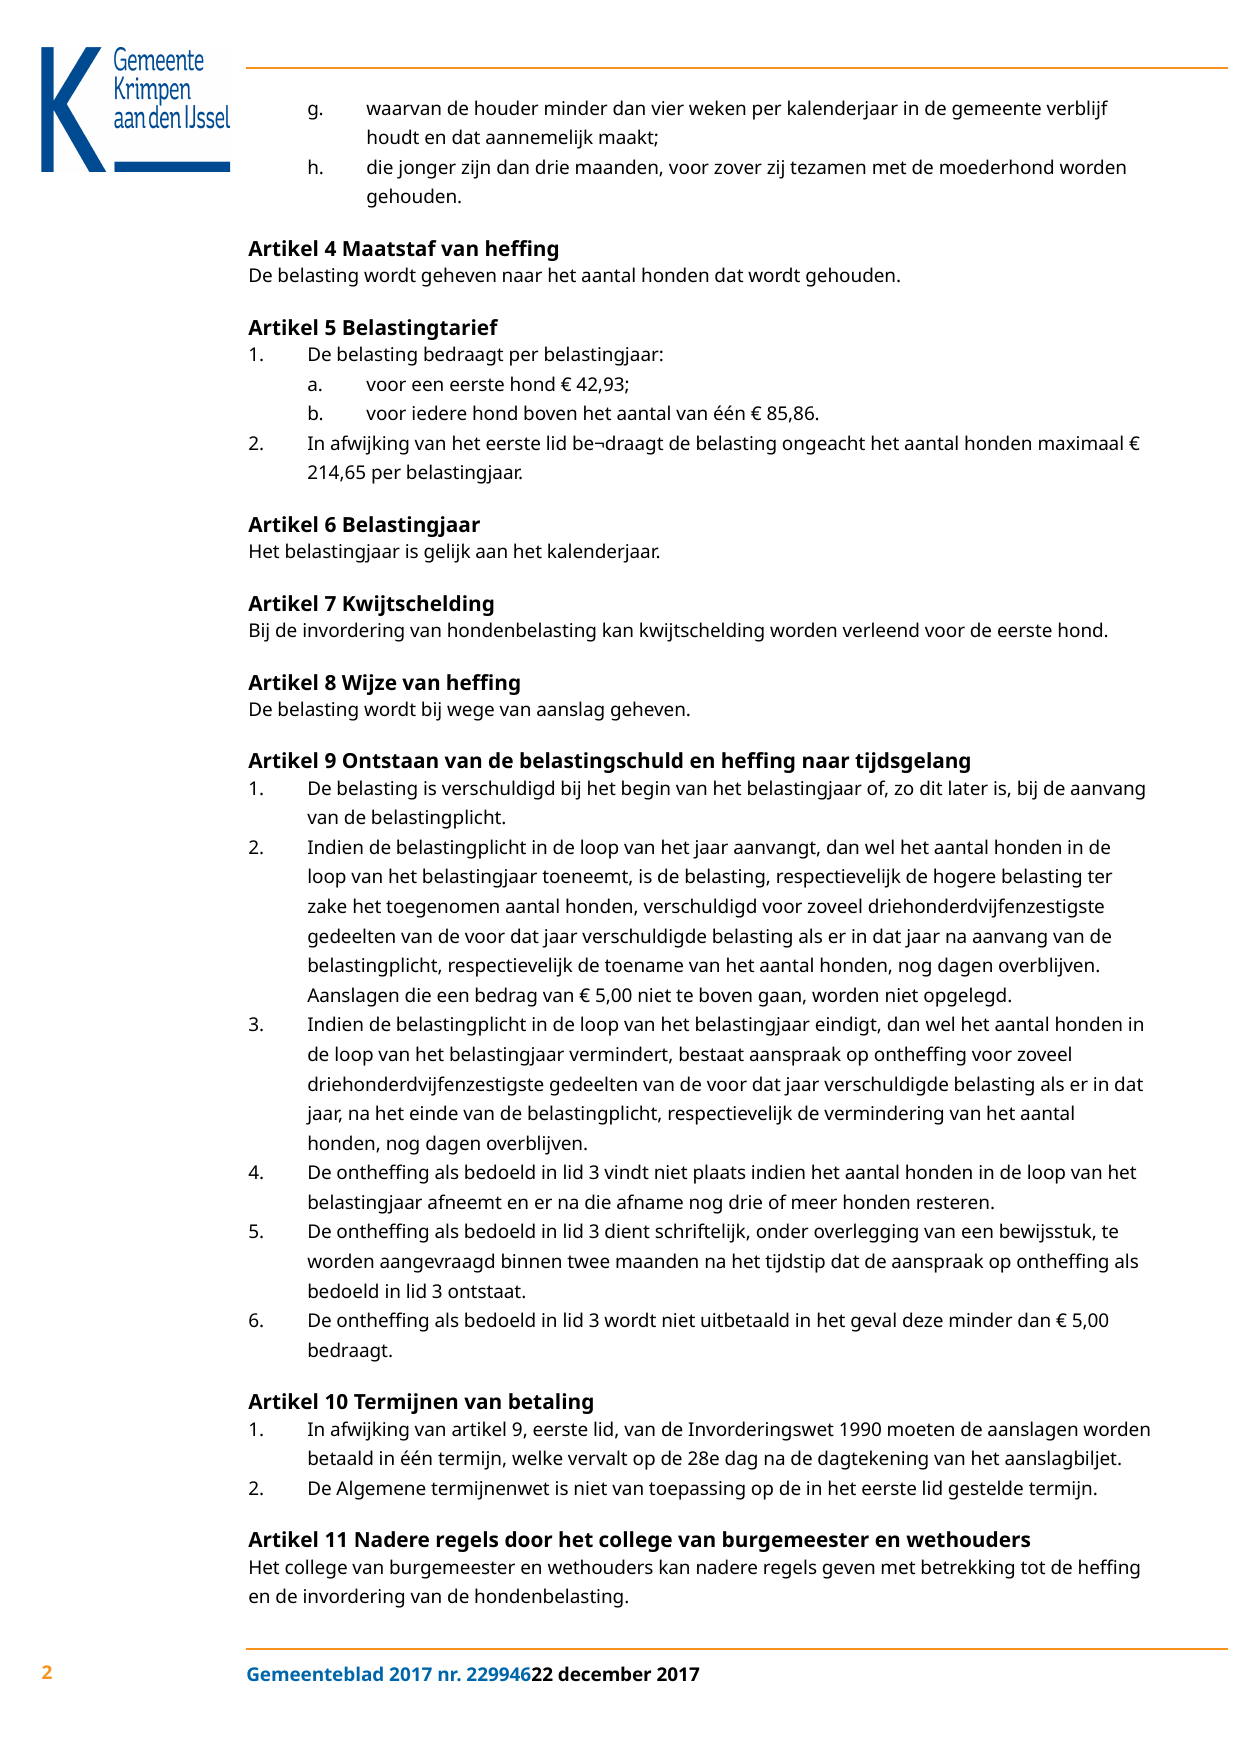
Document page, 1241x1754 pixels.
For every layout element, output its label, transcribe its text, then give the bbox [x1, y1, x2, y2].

list Indien de belastingplicht in de loop van het belastingjaar eindigt, dan wel het aantal honden in de loop van het belastingjaar vermindert, bestaat aanspraak op ontheffing voor zoveel driehonderdvijfenzestigste gedeelten van de voor dat jaar verschuldigde belasting als er in dat jaar, na het einde van de belastingplicht, respectievelijk de vermindering van het aantal honden, nog dagen overblijven. [248, 1012, 1152, 1156]
list Indien de belastingplicht in de loop van het jaar aanvangt, dan wel het aantal honden in de loop van het belastingjaar toeneemt, is de belasting, respectievelijk de hogere belasting ter zake het toegenomen aantal honden, verschuldigd voor zoveel driehonderdvijfenzestigste gedeelten van de voor dat jaar verschuldigde belasting als er in dat jaar na aanvang van de belastingplicht, respectievelijk de toename van het aantal honden, nog dagen overblijven. Aanslagen die een bedrag van € 5,00 niet te boven gaan, worden niet opgelegd. [248, 834, 1152, 1008]
picture [41, 47, 231, 172]
text Artikel 9 Ontstaan van de belastingschuld en heffing naar tijdsgelang [248, 747, 1152, 775]
list voor iedere hond boven het aantal van één € 85,86. [307, 400, 1152, 426]
text Het belastingjaar is gelijk aan het kalenderjaar. [248, 538, 1152, 564]
text De belasting wordt geheven naar het aantal honden dat wordt gehouden. [248, 262, 1152, 288]
text Artikel 4 Maatstaf van heffing [248, 234, 1152, 262]
list De ontheffing als bedoeld in lid 3 wordt niet uitbetaald in het geval deze minder dan € 5,00 bedraagt. [248, 1307, 1152, 1363]
text De belasting wordt bij wege van aanslag geheven. [248, 696, 1152, 722]
list De belasting bedraagt per belastingjaar: [248, 341, 1152, 367]
list waarvan de houder minder dan vier weken per kalenderjaar in de gemeente verblijf houdt en dat aannemelijk maakt; [307, 95, 1152, 150]
list De ontheffing als bedoeld in lid 3 vindt niet plaats indien het aantal honden in de loop van het belastingjaar afneemt en er na die afname nog drie of meer honden resteren. [248, 1159, 1152, 1215]
text Artikel 5 Belastingtarief [248, 313, 1152, 341]
text Artikel 11 Nadere regels door het college van burgemeester en wethouders [248, 1526, 1152, 1554]
text Artikel 10 Termijnen van betaling [248, 1387, 1152, 1416]
list De Algemene termijnenwet is niet van toepassing op de in het eerste lid gestelde termijn. [248, 1475, 1152, 1501]
list De belasting is verschuldigd bij het begin van het belastingjaar of, zo dit later is, bij de aanvang van de belastingplicht. [248, 775, 1152, 830]
text Het college van burgemeester en wethouders kan nadere regels geven met betrekking tot de heffing en de invordering van de hondenbelasting. [248, 1554, 1152, 1609]
list De ontheffing als bedoeld in lid 3 dient schriftelijk, onder overlegging van een bewijsstuk, te worden aangevraagd binnen twee maanden na het tijdstip dat de aanspraak op ontheffing als bedoeld in lid 3 ontstaat. [248, 1219, 1152, 1304]
text Artikel 8 Wijze van heffing [248, 668, 1152, 696]
list die jonger zijn dan drie maanden, voor zover zij tezamen met de moederhond worden gehouden. [307, 154, 1152, 209]
list In afwijking van het eerste lid be¬draagt de belasting ongeacht het aantal honden maximaal € 214,65 per belastingjaar. [248, 430, 1152, 485]
list voor een eerste hond € 42,93; [307, 371, 1152, 397]
text Artikel 7 Kwijtschelding [248, 589, 1152, 617]
text Bij de invordering van hondenbelasting kan kwijtschelding worden verleend voor de eerste hond. [248, 617, 1152, 643]
list In afwijking van artikel 9, eerste lid, van de Invorderingswet 1990 moeten de aanslagen worden betaald in één termijn, welke vervalt op de 28e dag na de dagtekening van het aanslagbiljet. [248, 1416, 1152, 1471]
text Artikel 6 Belastingjaar [248, 510, 1152, 538]
